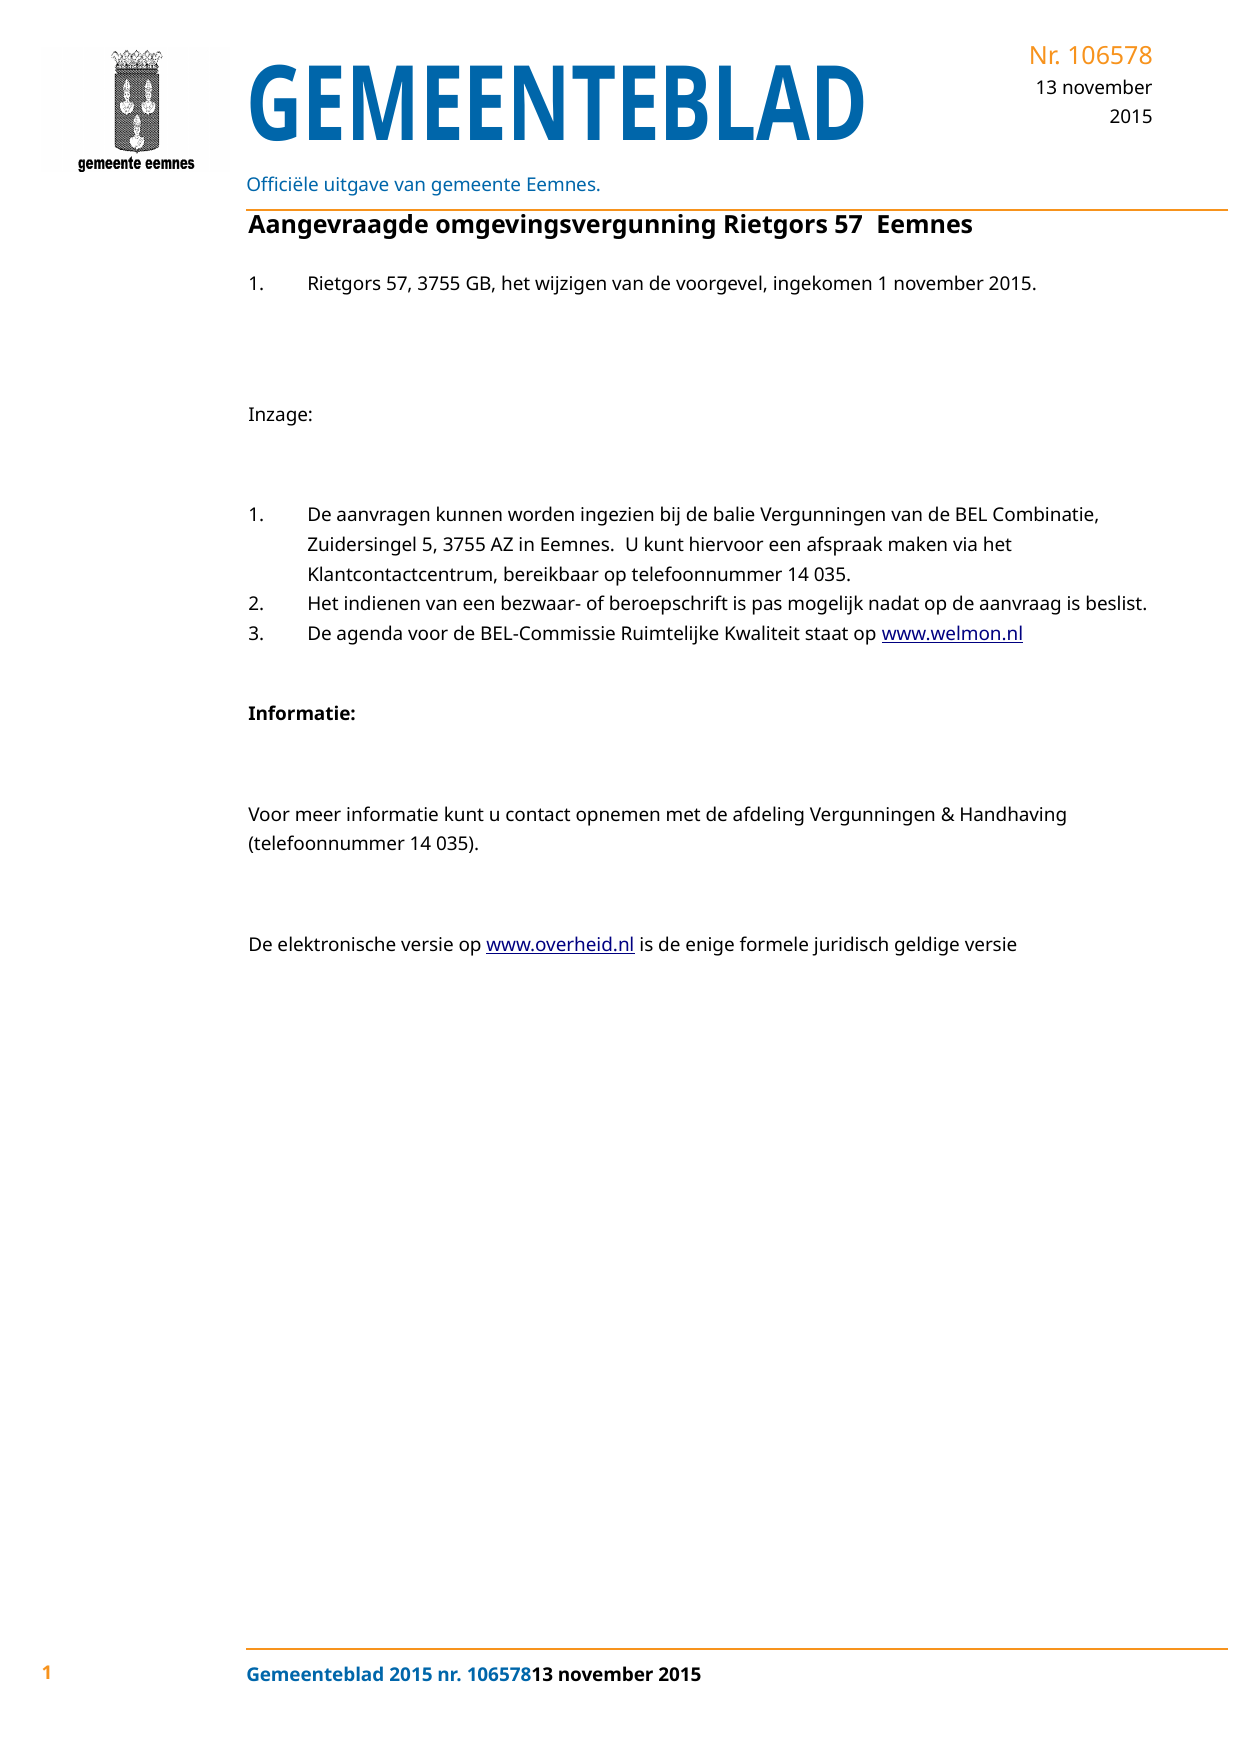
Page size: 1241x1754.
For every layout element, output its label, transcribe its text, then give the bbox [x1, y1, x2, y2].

list Rietgors 57, 3755 GB, het wijzigen van de voorgevel, ingekomen 1 november 2015. [248, 270, 1152, 296]
text Voor meer informatie kunt u contact opnemen met de afdeling Vergunningen & Handhaving (telefoonnummer 14 035). [248, 801, 1152, 856]
text Inzage: [248, 401, 1152, 426]
text Informatie: [248, 700, 1152, 726]
list De agenda voor de BEL-Commissie Ruimtelijke Kwaliteit staat op www.welmon.nl [248, 620, 1152, 646]
text Aangevraagde omgevingsvergunning Rietgors 57 Eemnes [248, 211, 1152, 241]
list Het indienen van een bezwaar- of beroepschrift is pas mogelijk nadat op de aanvraag is beslist. [248, 590, 1152, 616]
picture [41, 47, 231, 172]
list De aanvragen kunnen worden ingezien bij de balie Vergunningen van de BEL Combinatie, Zuidersingel 5, 3755 AZ in Eemnes. U kunt hiervoor een afspraak maken via het Klantcontactcentrum, bereikbaar op telefoonnummer 14 035. [248, 502, 1152, 586]
text De elektronische versie op www.overheid.nl is de enige formele juridisch geldige versie [248, 931, 1152, 957]
